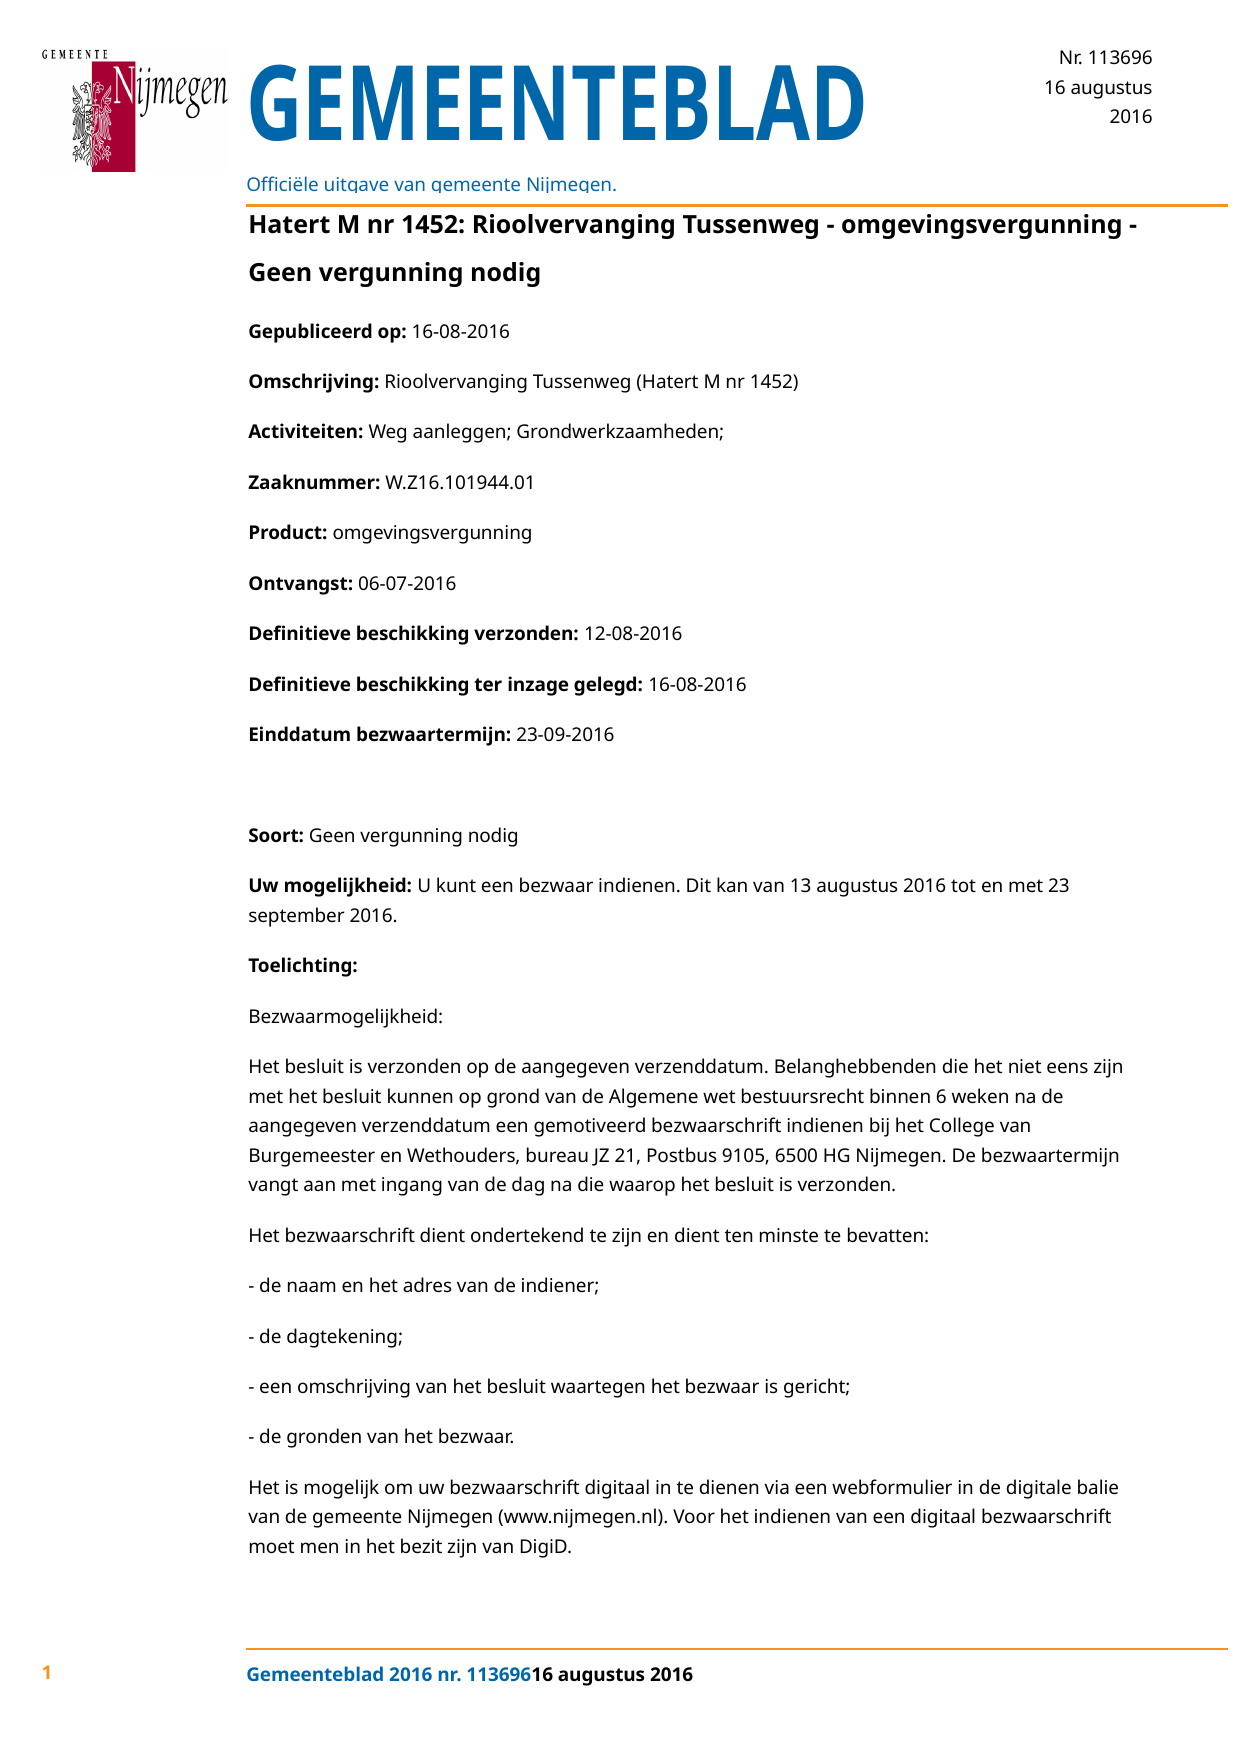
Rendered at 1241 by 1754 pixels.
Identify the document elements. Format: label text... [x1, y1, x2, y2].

text Activiteiten: Weg aanleggen; Grondwerkzaamheden; [248, 419, 1152, 444]
text Het bezwaarschrift dient ondertekend te zijn en dient ten minste te bevatten: [248, 1222, 1152, 1248]
text Omschrijving: Rioolvervanging Tussenweg (Hatert M nr 1452) [248, 368, 1152, 394]
text - een omschrijving van het besluit waartegen het bezwaar is gericht; [248, 1373, 1152, 1399]
text Einddatum bezwaartermijn: 23-09-2016 [248, 721, 1152, 747]
text Zaaknummer: W.Z16.101944.01 [248, 469, 1152, 495]
text Uw mogelijkheid: U kunt een bezwaar indienen. Dit kan van 13 augustus 2016 tot en met 23 september 2016. [248, 872, 1152, 928]
text Soort: Geen vergunning nodig [248, 822, 1152, 848]
text Bezwaarmogelijkheid: [248, 1003, 1152, 1029]
text Het is mogelijk om uw bezwaarschrift digitaal in te dienen via een webformulier in de digitale balie van de gemeente Nijmegen (www.nijmegen.nl). Voor het indienen van een digitaal bezwaarschrift moet men in het bezit zijn van DigiD. [248, 1474, 1152, 1559]
text Gepubliceerd op: 16-08-2016 [248, 318, 1152, 344]
text Ontvangst: 06-07-2016 [248, 570, 1152, 596]
text Toelichting: [248, 952, 1152, 978]
text - de dagtekening; [248, 1323, 1152, 1349]
text Definitieve beschikking verzonden: 12-08-2016 [248, 620, 1152, 646]
text Het besluit is verzonden op de aangegeven verzenddatum. Belanghebbenden die het niet eens zijn met het besluit kunnen op grond van de Algemene wet bestuursrecht binnen 6 weken na de aangegeven verzenddatum een gemotiveerd bezwaarschrift indienen bij het College van Burgemeester en Wethouders, bureau JZ 21, Postbus 9105, 6500 HG Nijmegen. De bezwaartermijn vangt aan met ingang van de dag na die waarop het besluit is verzonden. [248, 1053, 1152, 1197]
text Hatert M nr 1452: Rioolvervanging Tussenweg - omgevingsvergunning - Geen vergunning nodig [248, 207, 1152, 288]
text Product: omgevingsvergunning [248, 519, 1152, 545]
text Definitieve beschikking ter inzage gelegd: 16-08-2016 [248, 671, 1152, 697]
text - de gronden van het bezwaar. [248, 1424, 1152, 1449]
text - de naam en het adres van de indiener; [248, 1272, 1152, 1298]
picture [41, 47, 231, 172]
